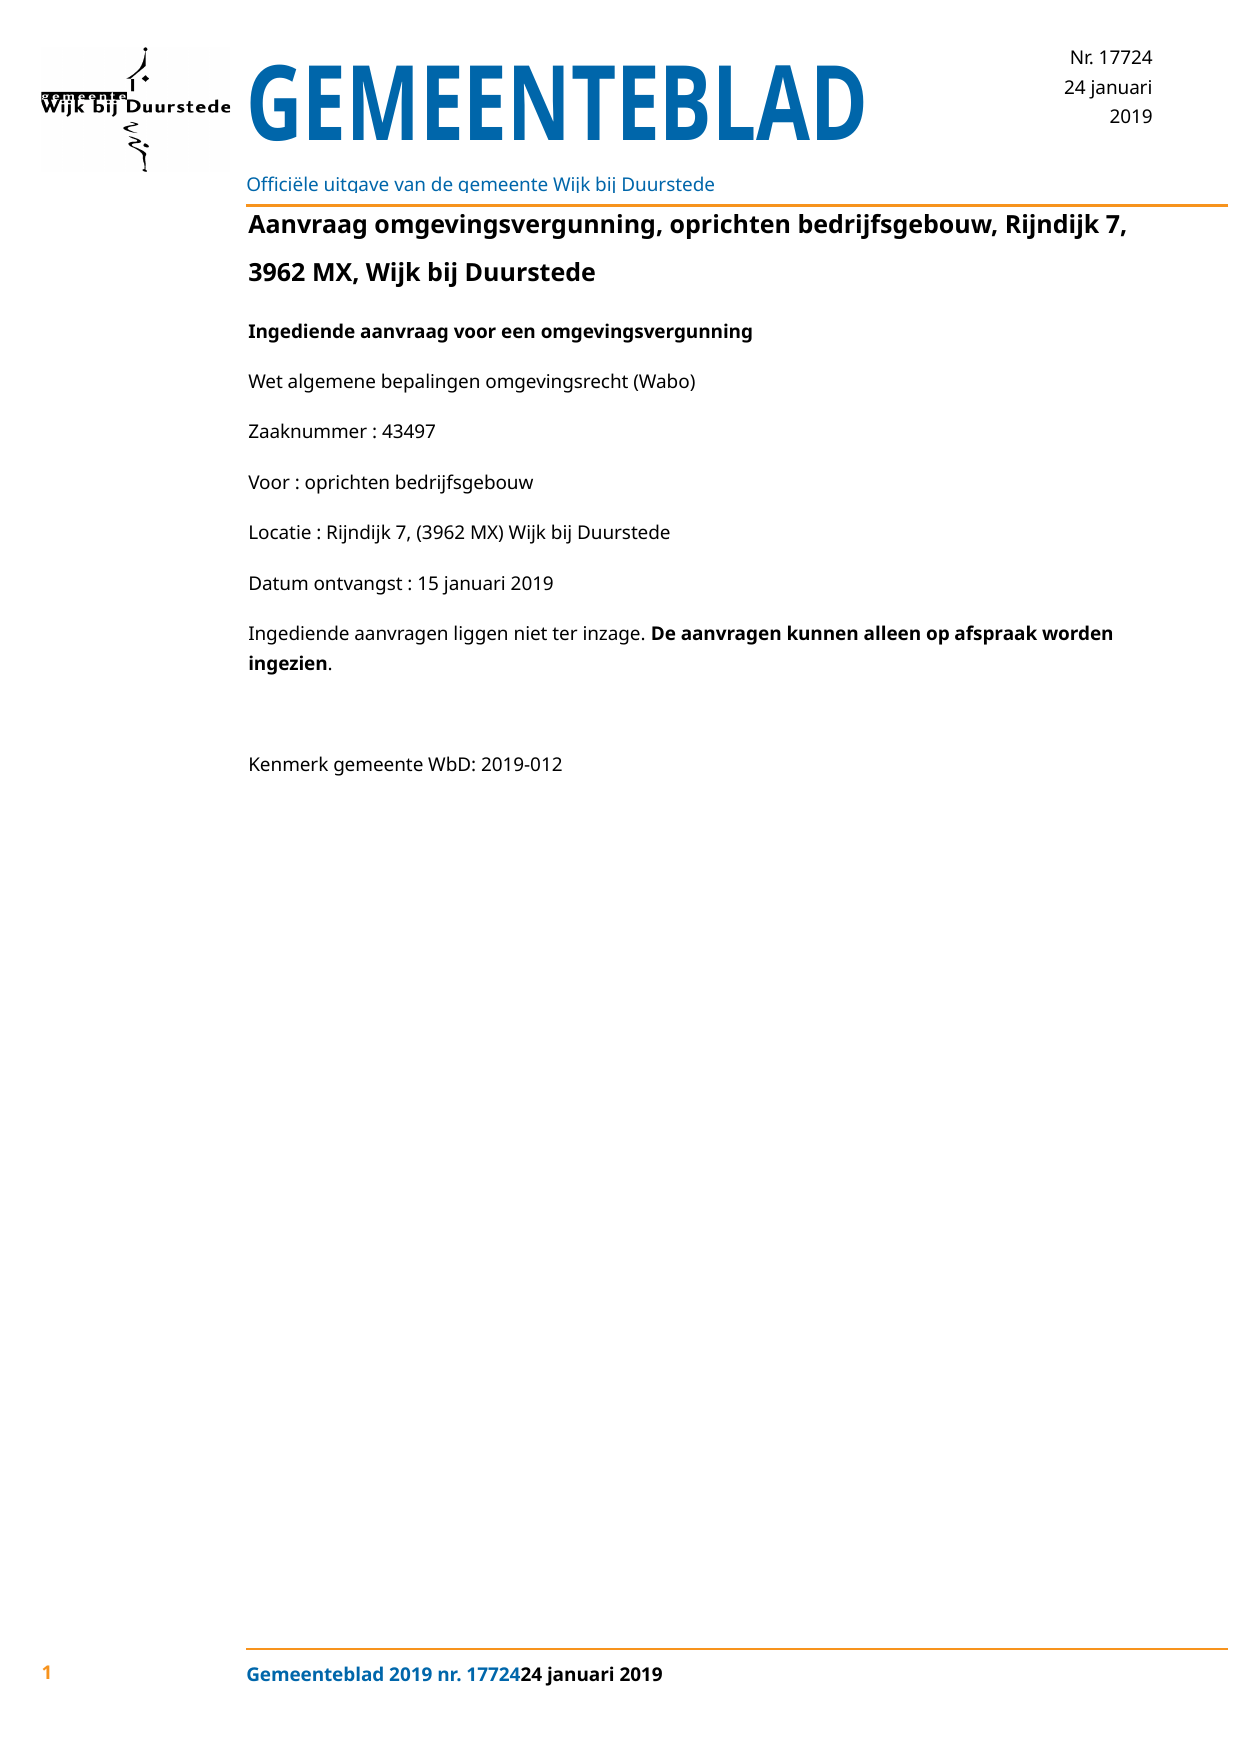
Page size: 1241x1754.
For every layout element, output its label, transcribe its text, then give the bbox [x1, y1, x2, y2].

text Ingediende aanvraag voor een omgevingsvergunning [248, 318, 1152, 344]
text Locatie : Rijndijk 7, (3962 MX) Wijk bij Duurstede [248, 519, 1152, 545]
text Zaaknummer : 43497 [248, 419, 1152, 444]
text Kenmerk gemeente WbD: 2019-012 [248, 751, 1152, 777]
picture [41, 47, 231, 172]
text Datum ontvangst : 15 januari 2019 [248, 570, 1152, 596]
text Aanvraag omgevingsvergunning, oprichten bedrijfsgebouw, Rijndijk 7, 3962 MX, Wijk bij Duurstede [248, 207, 1152, 288]
text Wet algemene bepalingen omgevingsrecht (Wabo) [248, 368, 1152, 394]
text Ingediende aanvragen liggen niet ter inzage. De aanvragen kunnen alleen op afspraak worden ingezien. [248, 620, 1152, 676]
text Voor : oprichten bedrijfsgebouw [248, 469, 1152, 495]
